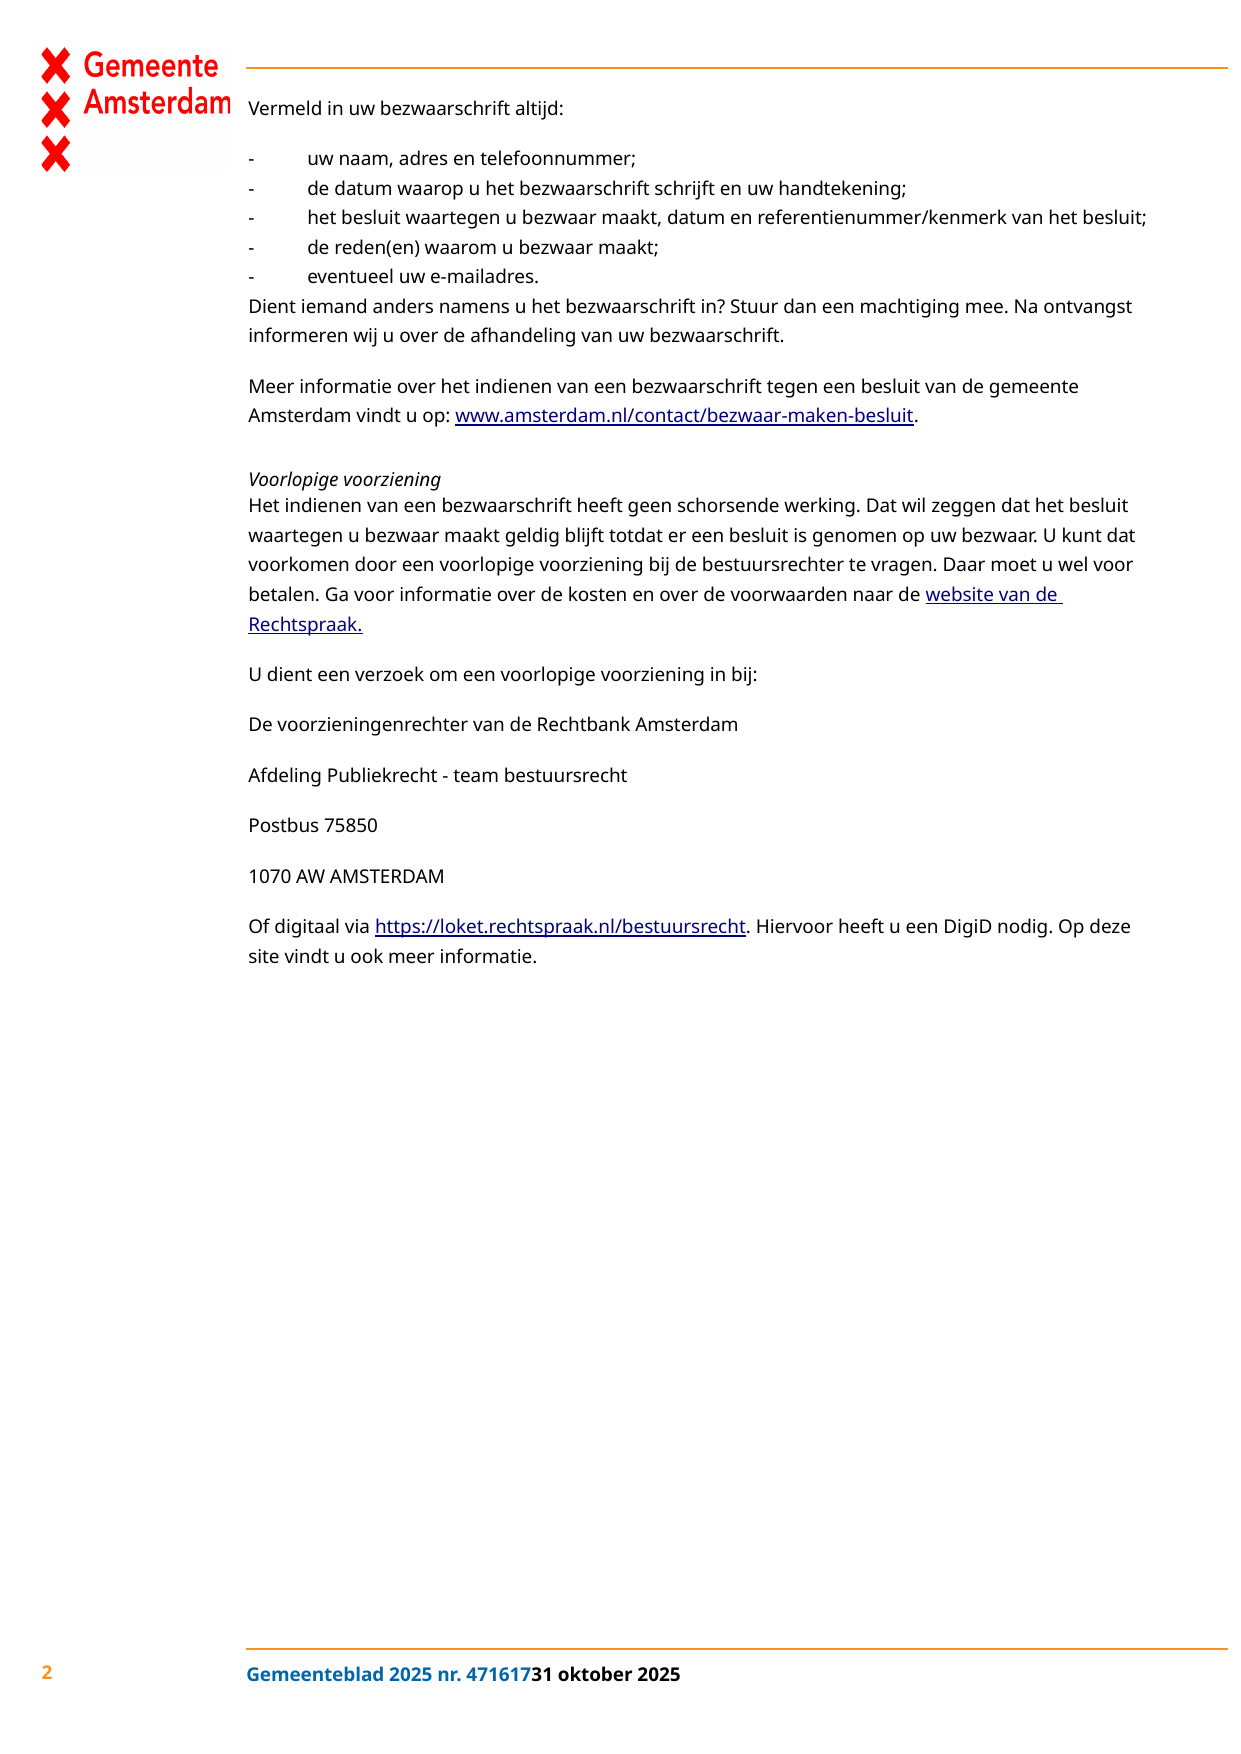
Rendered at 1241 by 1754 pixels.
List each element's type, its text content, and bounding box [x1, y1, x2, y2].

text 1070 AW AMSTERDAM [248, 863, 1152, 888]
text De voorzieningenrechter van de Rechtbank Amsterdam [248, 712, 1152, 737]
list het besluit waartegen u bezwaar maakt, datum en referentienummer/kenmerk van het besluit; [248, 204, 1152, 230]
list uw naam, adres en telefoonnummer; [248, 145, 1152, 171]
text Of digitaal via https://loket.rechtspraak.nl/bestuursrecht. Hiervoor heeft u een DigiD nodig. Op deze site vindt u ook meer informatie. [248, 913, 1152, 968]
list de reden(en) waarom u bezwaar maakt; [248, 234, 1152, 260]
text Vermeld in uw bezwaarschrift altijd: [248, 95, 1152, 121]
text Meer informatie over het indienen van een bezwaarschrift tegen een besluit van de gemeente Amsterdam vindt u op: www.amsterdam.nl/contact/bezwaar-maken-besluit. [248, 373, 1152, 428]
list eventueel uw e-mailadres. [248, 263, 1152, 289]
text Postbus 75850 [248, 812, 1152, 838]
text U dient een verzoek om een voorlopige voorziening in bij: [248, 661, 1152, 687]
text Afdeling Publiekrecht - team bestuursrecht [248, 762, 1152, 788]
picture [41, 47, 231, 172]
text Voorlopige voorziening [248, 467, 1152, 492]
text Dient iemand anders namens u het bezwaarschrift in? Stuur dan een machtiging mee. Na ontvangst informeren wij u over de afhandeling van uw bezwaarschrift. [248, 293, 1152, 348]
list de datum waarop u het bezwaarschrift schrijft en uw handtekening; [248, 175, 1152, 201]
text Het indienen van een bezwaarschrift heeft geen schorsende werking. Dat wil zeggen dat het besluit waartegen u bezwaar maakt geldig blijft totdat er een besluit is genomen op uw bezwaar. U kunt dat voorkomen door een voorlopige voorziening bij de bestuursrechter te vragen. Daar moet u wel voor betalen. Ga voor informatie over de kosten en over de voorwaarden naar de website van de Rechtspraak. [248, 492, 1152, 636]
